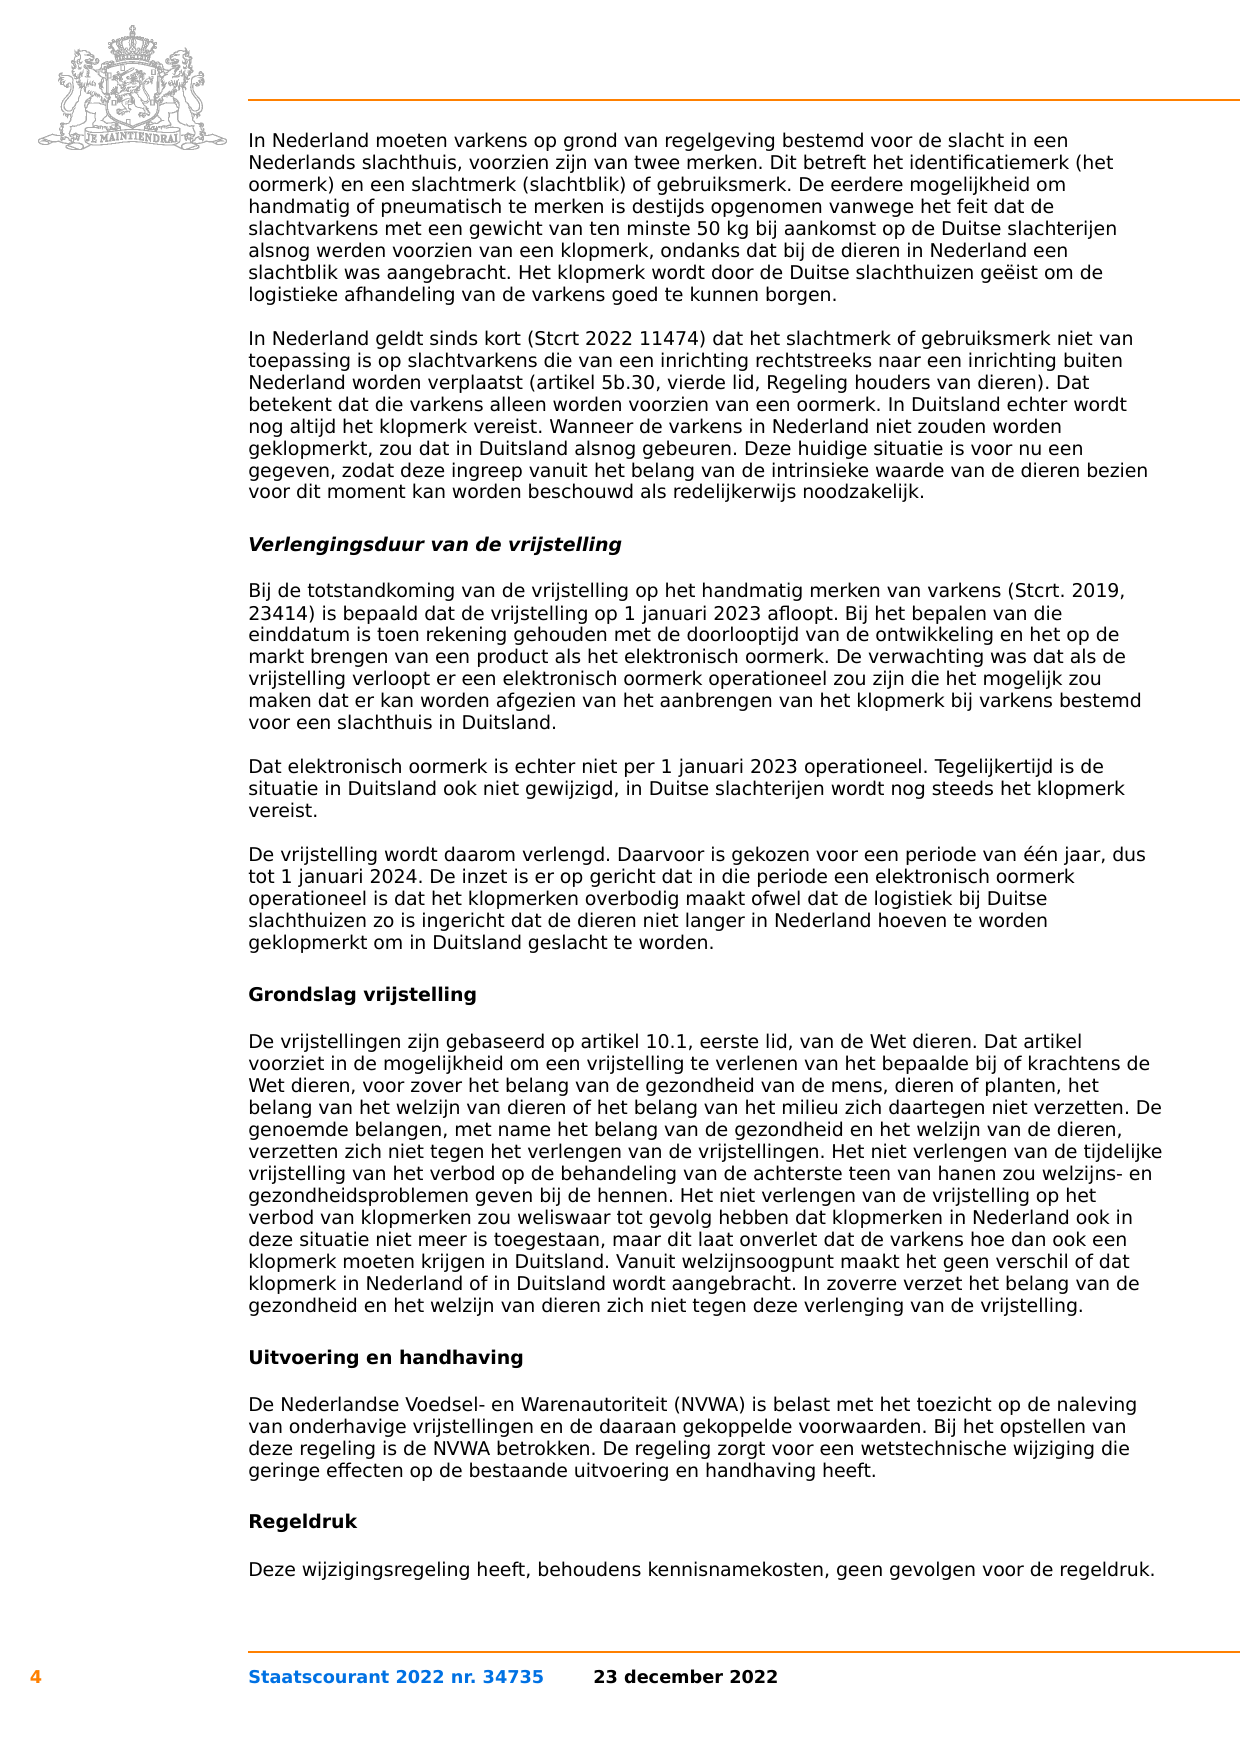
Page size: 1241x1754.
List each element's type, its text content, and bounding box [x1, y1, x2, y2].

text Deze wijzigingsregeling heeft, behoudens kennisnamekosten, geen gevolgen voor de regeldruk. [248, 1558, 1163, 1580]
text De Nederlandse Voedsel- en Warenautoriteit (NVWA) is belast met het toezicht op de naleving van onderhavige vrijstellingen en de daaraan gekoppelde voorwaarden. Bij het opstellen van deze regeling is de NVWA betrokken. De regeling zorgt voor een wetstechnische wijziging die geringe effecten op de bestaande uitvoering en handhaving heeft. [248, 1393, 1163, 1481]
picture [38, 25, 227, 150]
subtitle Uitvoering en handhaving [248, 1347, 1163, 1368]
text De vrijstellingen zijn gebaseerd op artikel 10.1, eerste lid, van de Wet dieren. Dat artikel voorziet in de mogelijkheid om een vrijstelling te verlenen van het bepaalde bij of krachtens de Wet dieren, voor zover het belang van de gezondheid van de mens, dieren of planten, het belang van het welzijn van dieren of het belang van het milieu zich daartegen niet verzetten. De genoemde belangen, met name het belang van de gezondheid en het welzijn van de dieren, verzetten zich niet tegen het verlengen van de vrijstellingen. Het niet verlengen van de tijdelijke vrijstelling van het verbod op de behandeling van de achterste teen van hanen zou welzijns- en gezondheidsproblemen geven bij de hennen. Het niet verlengen van de vrijstelling op het verbod van klopmerken zou weliswaar tot gevolg hebben dat klopmerken in Nederland ook in deze situatie niet meer is toegestaan, maar dit laat onverlet dat de varkens hoe dan ook een klopmerk moeten krijgen in Duitsland. Vanuit welzijnsoogpunt maakt het geen verschil of dat klopmerk in Nederland of in Duitsland wordt aangebracht. In zoverre verzet het belang van de gezondheid en het welzijn van dieren zich niet tegen deze verlenging van de vrijstelling. [248, 1031, 1163, 1317]
text Dat elektronisch oormerk is echter niet per 1 januari 2023 operationeel. Tegelijkertijd is de situatie in Duitsland ook niet gewijzigd, in Duitse slachterijen wordt nog steeds het klopmerk vereist. [248, 756, 1163, 822]
text In Nederland geldt sinds kort (Stcrt 2022 11474) dat het slachtmerk of gebruiksmerk niet van toepassing is op slachtvarkens die van een inrichting rechtstreeks naar een inrichting buiten Nederland worden verplaatst (artikel 5b.30, vierde lid, Regeling houders van dieren). Dat betekent dat die varkens alleen worden voorzien van een oormerk. In Duitsland echter wordt nog altijd het klopmerk vereist. Wanneer de varkens in Nederland niet zouden worden geklopmerkt, zou dat in Duitsland alsnog gebeuren. Deze huidige situatie is voor nu een gegeven, zodat deze ingreep vanuit het belang van de intrinsieke waarde van de dieren bezien voor dit moment kan worden beschouwd als redelijkerwijs noodzakelijk. [248, 328, 1163, 503]
subtitle Regeldruk [248, 1511, 1163, 1533]
subtitle Verlengingsduur van de vrijstelling [248, 533, 1163, 555]
text In Nederland moeten varkens op grond van regelgeving bestemd voor de slacht in een Nederlands slachthuis, voorzien zijn van twee merken. Dit betreft het identificatiemerk (het oormerk) en een slachtmerk (slachtblik) of gebruiksmerk. De eerdere mogelijkheid om handmatig of pneumatisch te merken is destijds opgenomen vanwege het feit dat de slachtvarkens met een gewicht van ten minste 50 kg bij aankomst op de Duitse slachterijen alsnog werden voorzien van een klopmerk, ondanks dat bij de dieren in Nederland een slachtblik was aangebracht. Het klopmerk wordt door de Duitse slachthuizen geëist om de logistieke afhandeling van de varkens goed te kunnen borgen. [248, 130, 1163, 306]
text Bij de totstandkoming van de vrijstelling op het handmatig merken van varkens (Stcrt. 2019, 23414) is bepaald dat de vrijstelling op 1 januari 2023 afloopt. Bij het bepalen van die einddatum is toen rekening gehouden met de doorlooptijd van de ontwikkeling en het op de markt brengen van een product als het elektronisch oormerk. De verwachting was dat als de vrijstelling verloopt er een elektronisch oormerk operationeel zou zijn die het mogelijk zou maken dat er kan worden afgezien van het aanbrengen van het klopmerk bij varkens bestemd voor een slachthuis in Duitsland. [248, 580, 1163, 734]
subtitle Grondslag vrijstelling [248, 984, 1163, 1006]
text De vrijstelling wordt daarom verlengd. Daarvoor is gekozen voor een periode van één jaar, dus tot 1 januari 2024. De inzet is er op gericht dat in die periode een elektronisch oormerk operationeel is dat het klopmerken overbodig maakt ofwel dat de logistiek bij Duitse slachthuizen zo is ingericht dat de dieren niet langer in Nederland hoeven te worden geklopmerkt om in Duitsland geslacht te worden. [248, 844, 1163, 954]
